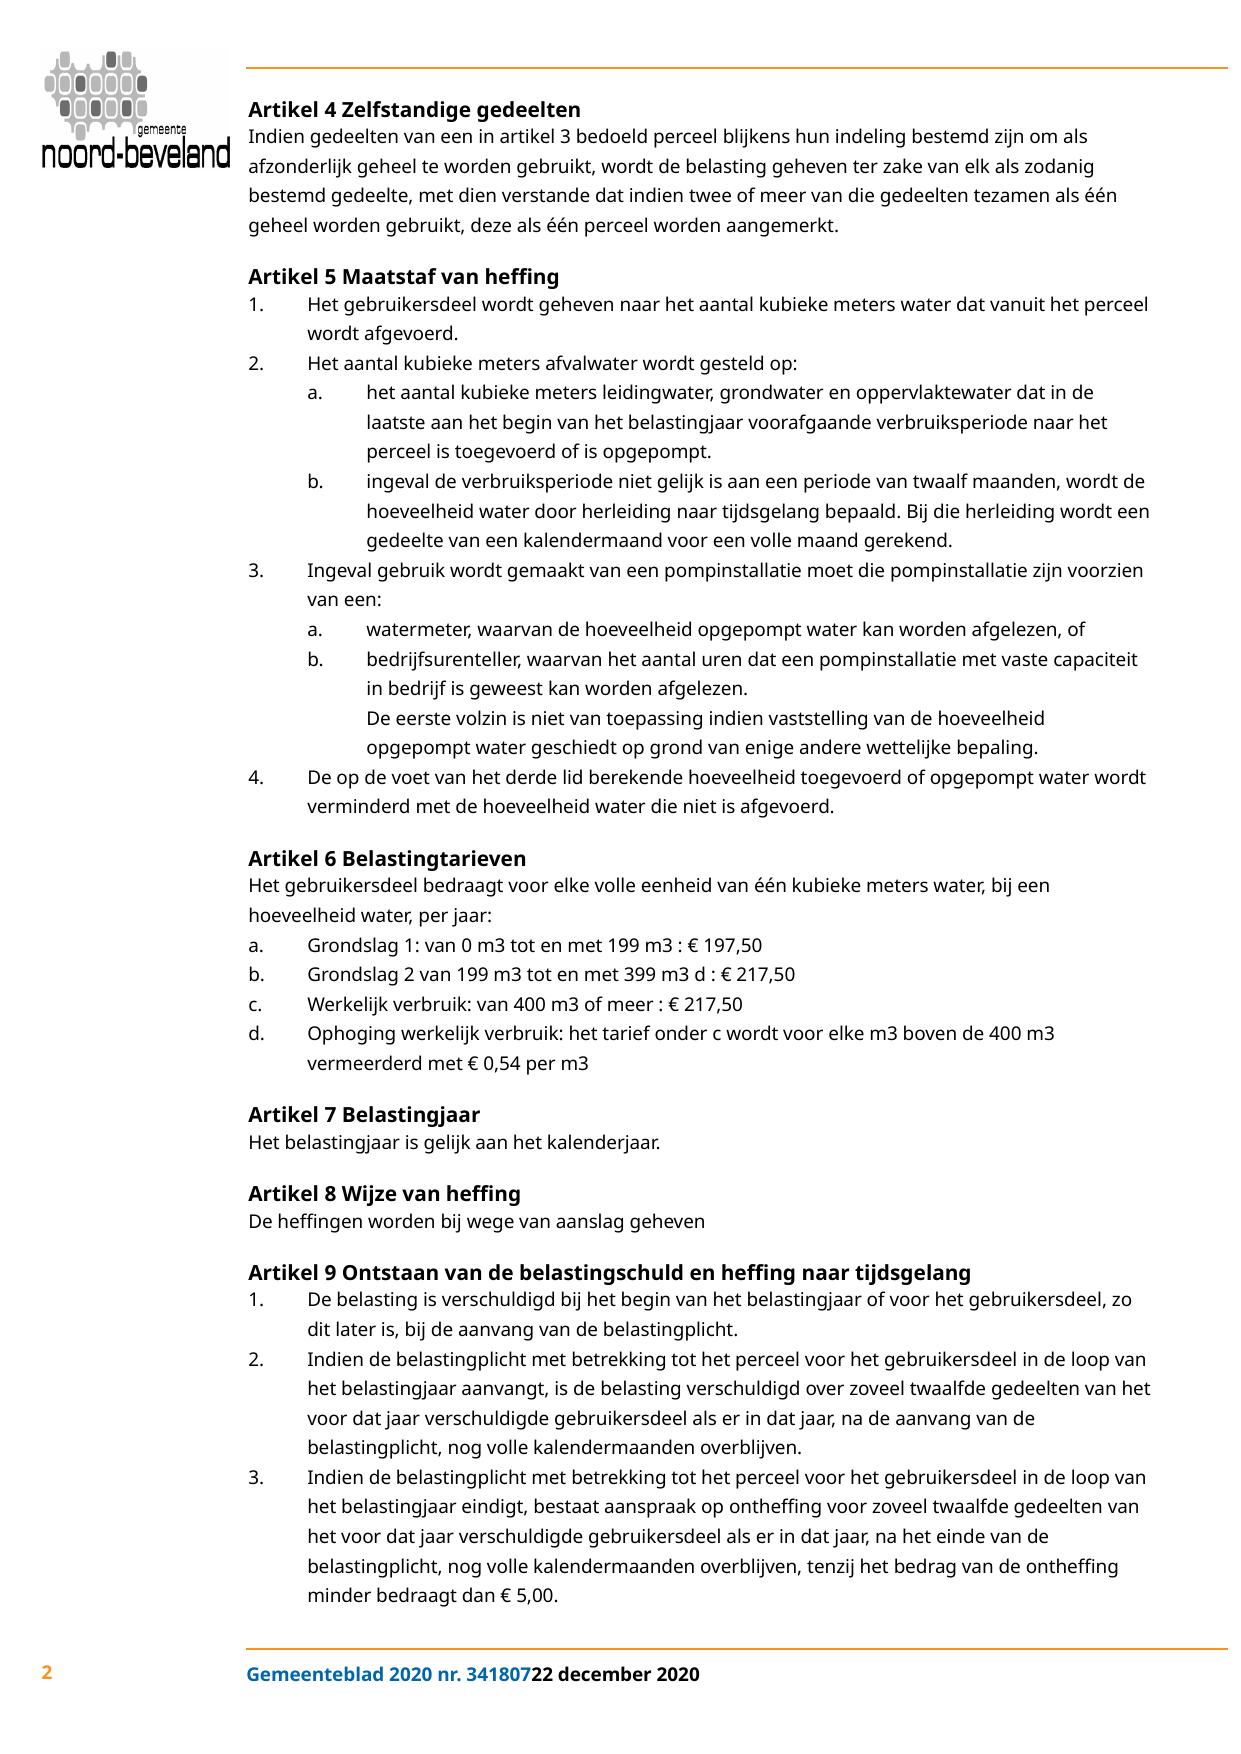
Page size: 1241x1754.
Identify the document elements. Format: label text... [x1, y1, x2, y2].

list De belasting is verschuldigd bij het begin van het belastingjaar of voor het gebruikersdeel, zo dit later is, bij de aanvang van de belastingplicht. [248, 1287, 1152, 1342]
text De heffingen worden bij wege van aanslag geheven [248, 1208, 1152, 1233]
text Artikel 7 Belastingjaar [248, 1101, 1152, 1129]
list De op de voet van het derde lid berekende hoeveelheid toegevoerd of opgepompt water wordt verminderd met de hoeveelheid water die niet is afgevoerd. [248, 764, 1152, 819]
list Het aantal kubieke meters afvalwater wordt gesteld op: [248, 350, 1152, 376]
text Artikel 6 Belastingtarieven [248, 844, 1152, 873]
list het aantal kubieke meters leidingwater, grondwater en oppervlaktewater dat in de laatste aan het begin van het belastingjaar voorafgaande verbruiksperiode naar het perceel is toegevoerd of is opgepompt. [307, 379, 1152, 464]
list Grondslag 2 van 199 m3 tot en met 399 m3 d : € 217,50 [248, 961, 1152, 987]
list Indien de belastingplicht met betrekking tot het perceel voor het gebruikersdeel in de loop van het belastingjaar aanvangt, is de belasting verschuldigd over zoveel twaalfde gedeelten van het voor dat jaar verschuldigde gebruikersdeel als er in dat jaar, na de aanvang van de belastingplicht, nog volle kalendermaanden overblijven. [248, 1346, 1152, 1460]
text Artikel 8 Wijze van heffing [248, 1179, 1152, 1208]
text Indien gedeelten van een in artikel 3 bedoeld perceel blijkens hun indeling bestemd zijn om als afzonderlijk geheel te worden gebruikt, wordt de belasting geheven ter zake van elk als zodanig bestemd gedeelte, met dien verstande dat indien twee of meer van die gedeelten tezamen als één geheel worden gebruikt, deze als één perceel worden aangemerkt. [248, 123, 1152, 238]
list Indien de belastingplicht met betrekking tot het perceel voor het gebruikersdeel in de loop van het belastingjaar eindigt, bestaat aanspraak op ontheffing voor zoveel twaalfde gedeelten van het voor dat jaar verschuldigde gebruikersdeel als er in dat jaar, na het einde van de belastingplicht, nog volle kalendermaanden overblijven, tenzij het bedrag van de ontheffing minder bedraagt dan € 5,00. [248, 1464, 1152, 1608]
text Het gebruikersdeel bedraagt voor elke volle eenheid van één kubieke meters water, bij een hoeveelheid water, per jaar: [248, 873, 1152, 928]
list Het gebruikersdeel wordt geheven naar het aantal kubieke meters water dat vanuit het perceel wordt afgevoerd. [248, 291, 1152, 346]
picture [41, 47, 231, 172]
list Grondslag 1: van 0 m3 tot en met 199 m3 : € 197,50 [248, 932, 1152, 957]
text Artikel 9 Ontstaan van de belastingschuld en heffing naar tijdsgelang [248, 1258, 1152, 1287]
list ingeval de verbruiksperiode niet gelijk is aan een periode van twaalf maanden, wordt de hoeveelheid water door herleiding naar tijdsgelang bepaald. Bij die herleiding wordt een gedeelte van een kalendermaand voor een volle maand gerekend. [307, 468, 1152, 553]
list bedrijfsurenteller, waarvan het aantal uren dat een pompinstallatie met vaste capaciteit in bedrijf is geweest kan worden afgelezen. [307, 646, 1152, 701]
text Het belastingjaar is gelijk aan het kalenderjaar. [248, 1129, 1152, 1155]
list Ophoging werkelijk verbruik: het tarief onder c wordt voor elke m3 boven de 400 m3 vermeerderd met € 0,54 per m3 [248, 1021, 1152, 1076]
list Ingeval gebruik wordt gemaakt van een pompinstallatie moet die pompinstallatie zijn voorzien van een: [248, 557, 1152, 612]
list watermeter, waarvan de hoeveelheid opgepompt water kan worden afgelezen, of [307, 616, 1152, 642]
list De eerste volzin is niet van toepassing indien vaststelling van de hoeveelheid opgepompt water geschiedt op grond van enige andere wettelijke bepaling. [307, 705, 1152, 760]
list Werkelijk verbruik: van 400 m3 of meer : € 217,50 [248, 991, 1152, 1017]
text Artikel 4 Zelfstandige gedeelten [248, 95, 1152, 123]
text Artikel 5 Maatstaf van heffing [248, 262, 1152, 291]
